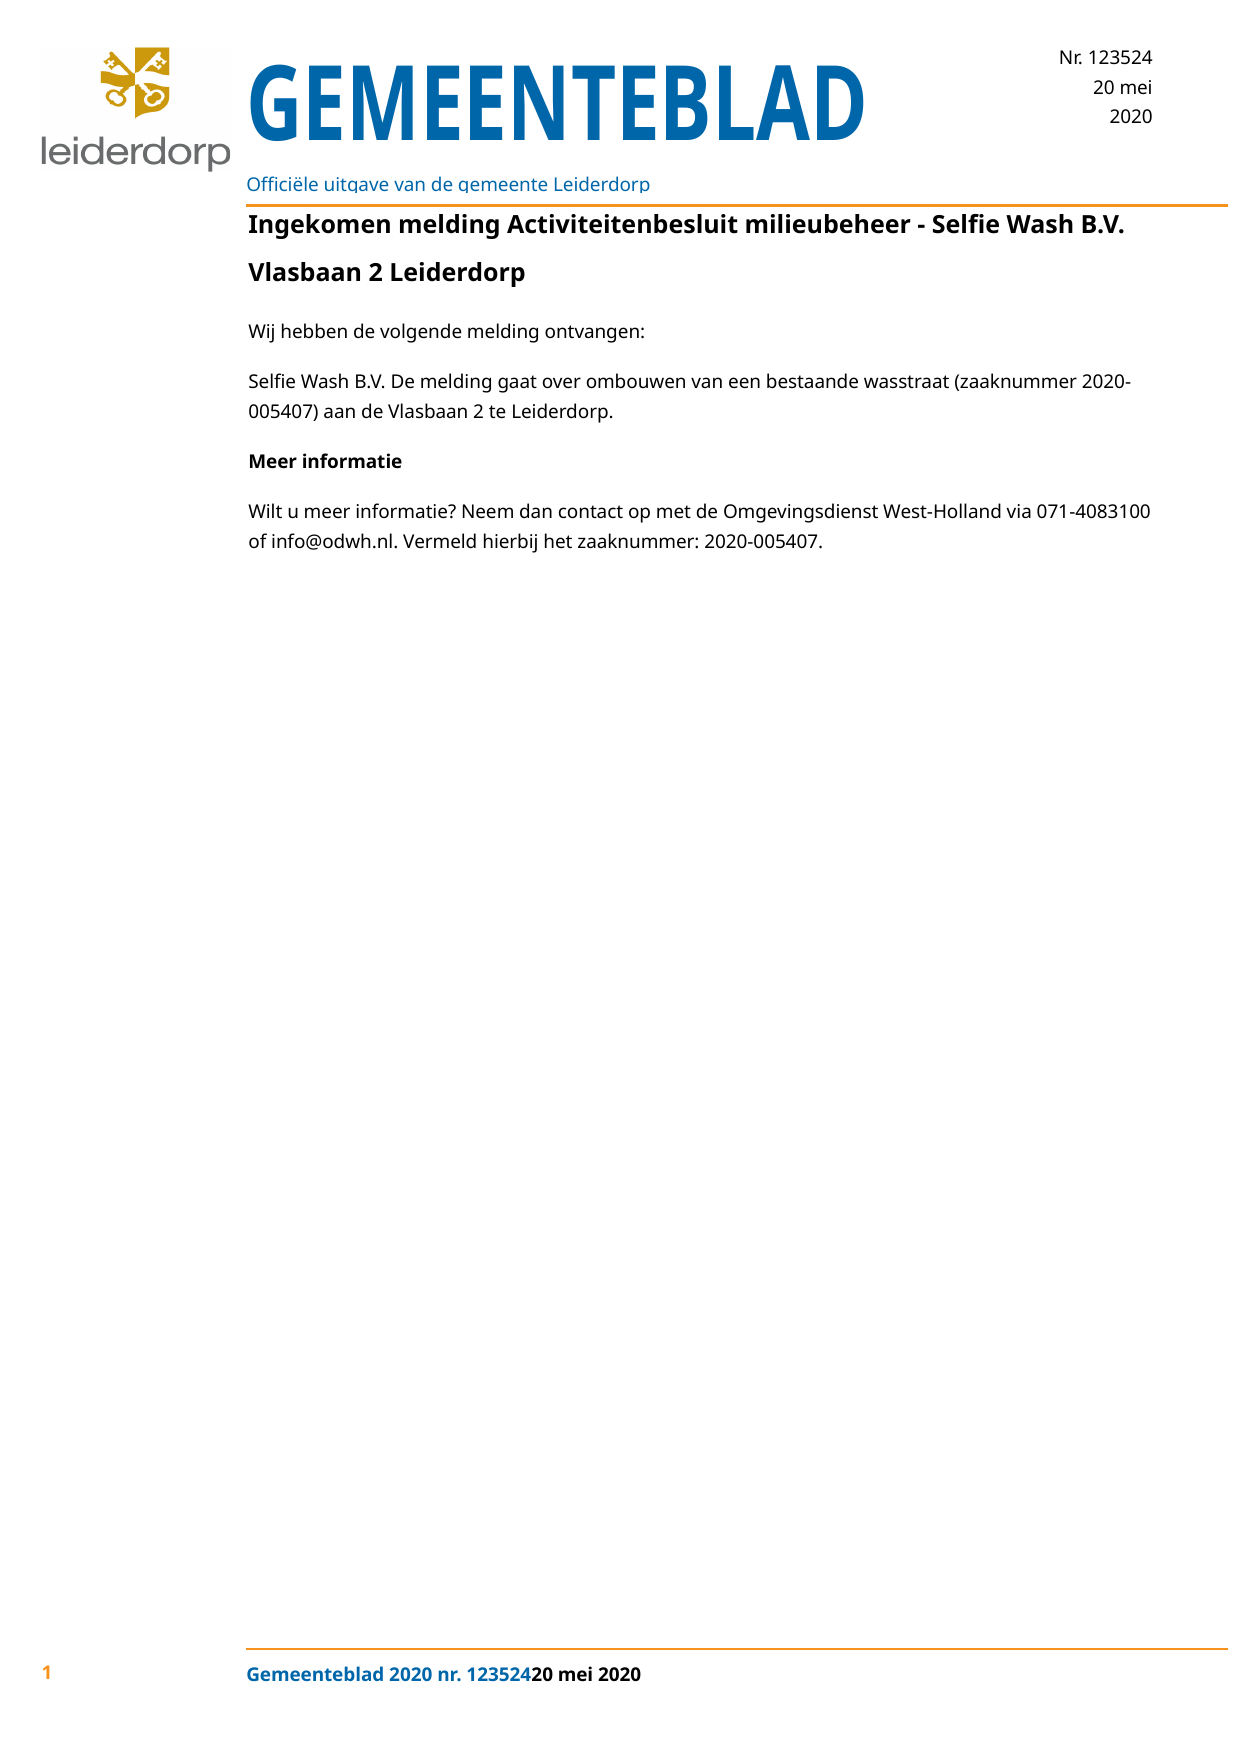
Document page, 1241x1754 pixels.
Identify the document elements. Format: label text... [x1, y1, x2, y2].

text Ingekomen melding Activiteitenbesluit milieubeheer - Selfie Wash B.V. Vlasbaan 2 Leiderdorp [248, 207, 1152, 288]
text Selfie Wash B.V. De melding gaat over ombouwen van een bestaande wasstraat (zaaknummer 2020-005407) aan de Vlasbaan 2 te Leiderdorp. [248, 368, 1152, 424]
text Wilt u meer informatie? Neem dan contact op met de Omgevingsdienst West-Holland via 071‑4083100 of info@odwh.nl. Vermeld hierbij het zaaknummer: 2020-005407. [248, 499, 1152, 554]
picture [41, 47, 231, 172]
text Meer informatie [248, 448, 1152, 474]
text Wij hebben de volgende melding ontvangen: [248, 318, 1152, 344]
